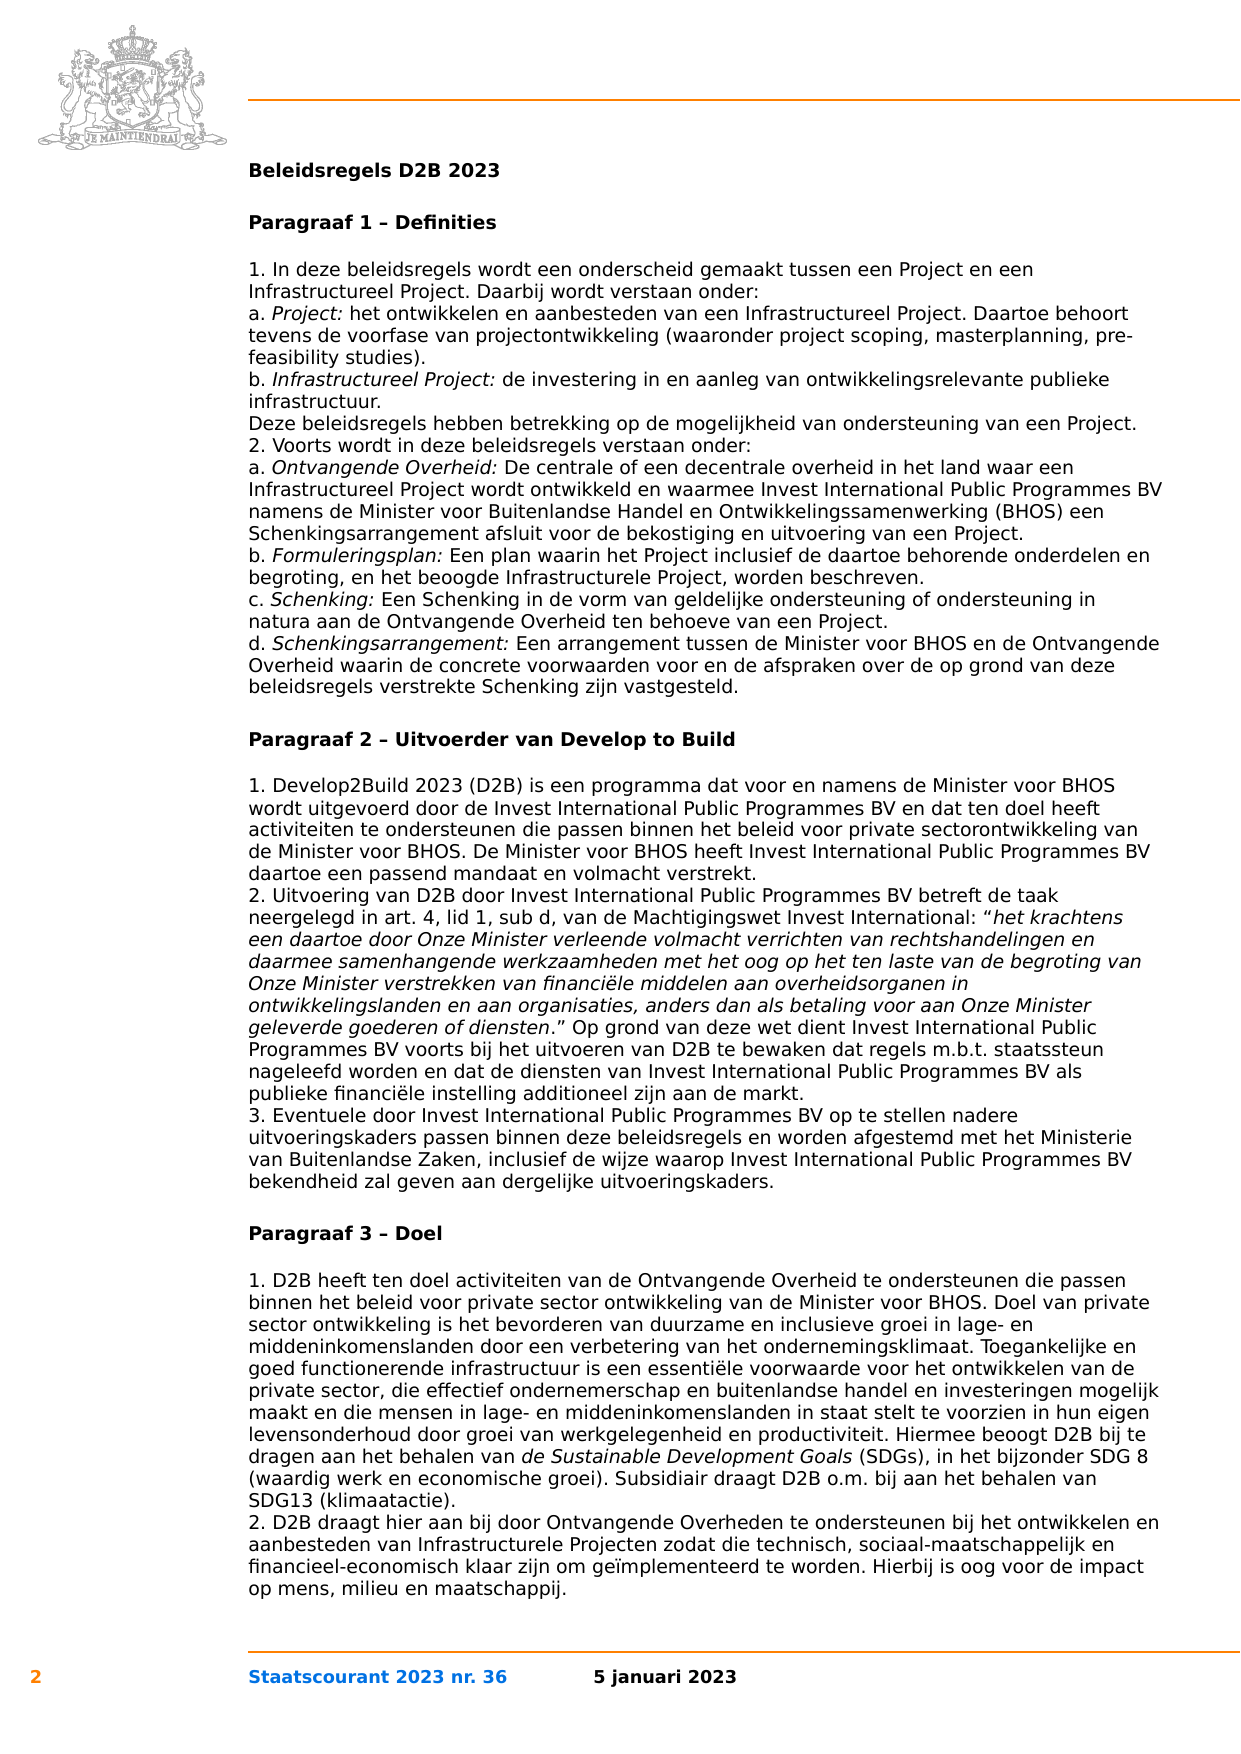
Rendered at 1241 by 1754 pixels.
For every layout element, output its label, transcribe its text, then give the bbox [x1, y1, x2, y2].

subtitle Paragraaf 2 – Uitvoerder van Develop to Build [248, 728, 1163, 750]
picture [38, 25, 227, 150]
text 2. Voorts wordt in deze beleidsregels verstaan onder: [248, 435, 1163, 457]
text 2. D2B draagt hier aan bij door Ontvangende Overheden te ondersteunen bij het ontwikkelen en aanbesteden van Infrastructurele Projecten zodat die technisch, sociaal-maatschappelijk en financieel-economisch klaar zijn om geïmplementeerd te worden. Hierbij is oog voor de impact op mens, milieu en maatschappij. [248, 1512, 1163, 1600]
text a. Project: het ontwikkelen en aanbesteden van een Infrastructureel Project. Daartoe behoort tevens de voorfase van projectontwikkeling (waaronder project scoping, masterplanning, pre-feasibility studies). [248, 303, 1163, 369]
subtitle Paragraaf 1 – Definities [248, 212, 1163, 234]
subtitle Paragraaf 3 – Doel [248, 1223, 1163, 1245]
text 1. Develop2Build 2023 (D2B) is een programma dat voor en namens de Minister voor BHOS wordt uitgevoerd door de Invest International Public Programmes BV en dat ten doel heeft activiteiten te ondersteunen die passen binnen het beleid voor private sectorontwikkeling van de Minister voor BHOS. De Minister voor BHOS heeft Invest International Public Programmes BV daartoe een passend mandaat en volmacht verstrekt. [248, 775, 1163, 885]
text Deze beleidsregels hebben betrekking op de mogelijkheid van ondersteuning van een Project. [248, 413, 1163, 435]
text 2. Uitvoering van D2B door Invest International Public Programmes BV betreft de taak neergelegd in art. 4, lid 1, sub d, van de Machtigingswet Invest International: “het krachtens een daartoe door Onze Minister verleende volmacht verrichten van rechtshandelingen en daarmee samenhangende werkzaamheden met het oog op het ten laste van de begroting van Onze Minister verstrekken van financiële middelen aan overheidsorganen in ontwikkelingslanden en aan organisaties, anders dan als betaling voor aan Onze Minister geleverde goederen of diensten.” Op grond van deze wet dient Invest International Public Programmes BV voorts bij het uitvoeren van D2B te bewaken dat regels m.b.t. staatssteun nageleefd worden en dat de diensten van Invest International Public Programmes BV als publieke financiële instelling additioneel zijn aan de markt. [248, 885, 1163, 1105]
text 1. D2B heeft ten doel activiteiten van de Ontvangende Overheid te ondersteunen die passen binnen het beleid voor private sector ontwikkeling van de Minister voor BHOS. Doel van private sector ontwikkeling is het bevorderen van duurzame en inclusieve groei in lage- en middeninkomenslanden door een verbetering van het ondernemingsklimaat. Toegankelijke en goed functionerende infrastructuur is een essentiële voorwaarde voor het ontwikkelen van de private sector, die effectief ondernemerschap en buitenlandse handel en investeringen mogelijk maakt en die mensen in lage- en middeninkomenslanden in staat stelt te voorzien in hun eigen levensonderhoud door groei van werkgelegenheid en productiviteit. Hiermee beoogt D2B bij te dragen aan het behalen van de Sustainable Development Goals (SDGs), in het bijzonder SDG 8 (waardig werk en economische groei). Subsidiair draagt D2B o.m. bij aan het behalen van SDG13 (klimaatactie). [248, 1270, 1163, 1512]
text b. Infrastructureel Project: de investering in en aanleg van ontwikkelingsrelevante publieke infrastructuur. [248, 369, 1163, 413]
text b. Formuleringsplan: Een plan waarin het Project inclusief de daartoe behorende onderdelen en begroting, en het beoogde Infrastructurele Project, worden beschreven. [248, 544, 1163, 588]
text a. Ontvangende Overheid: De centrale of een decentrale overheid in het land waar een Infrastructureel Project wordt ontwikkeld en waarmee Invest International Public Programmes BV namens de Minister voor Buitenlandse Handel en Ontwikkelingssamenwerking (BHOS) een Schenkingsarrangement afsluit voor de bekostiging en uitvoering van een Project. [248, 457, 1163, 544]
text c. Schenking: Een Schenking in de vorm van geldelijke ondersteuning of ondersteuning in natura aan de Ontvangende Overheid ten behoeve van een Project. [248, 588, 1163, 632]
text d. Schenkingsarrangement: Een arrangement tussen de Minister voor BHOS en de Ontvangende Overheid waarin de concrete voorwaarden voor en de afspraken over de op grond van deze beleidsregels verstrekte Schenking zijn vastgesteld. [248, 632, 1163, 698]
text 1. In deze beleidsregels wordt een onderscheid gemaakt tussen een Project en een Infrastructureel Project. Daarbij wordt verstaan onder: [248, 259, 1163, 303]
text 3. Eventuele door Invest International Public Programmes BV op te stellen nadere uitvoeringskaders passen binnen deze beleidsregels en worden afgestemd met het Ministerie van Buitenlandse Zaken, inclusief de wijze waarop Invest International Public Programmes BV bekendheid zal geven aan dergelijke uitvoeringskaders. [248, 1105, 1163, 1193]
subtitle Beleidsregels D2B 2023 [248, 160, 1163, 182]
